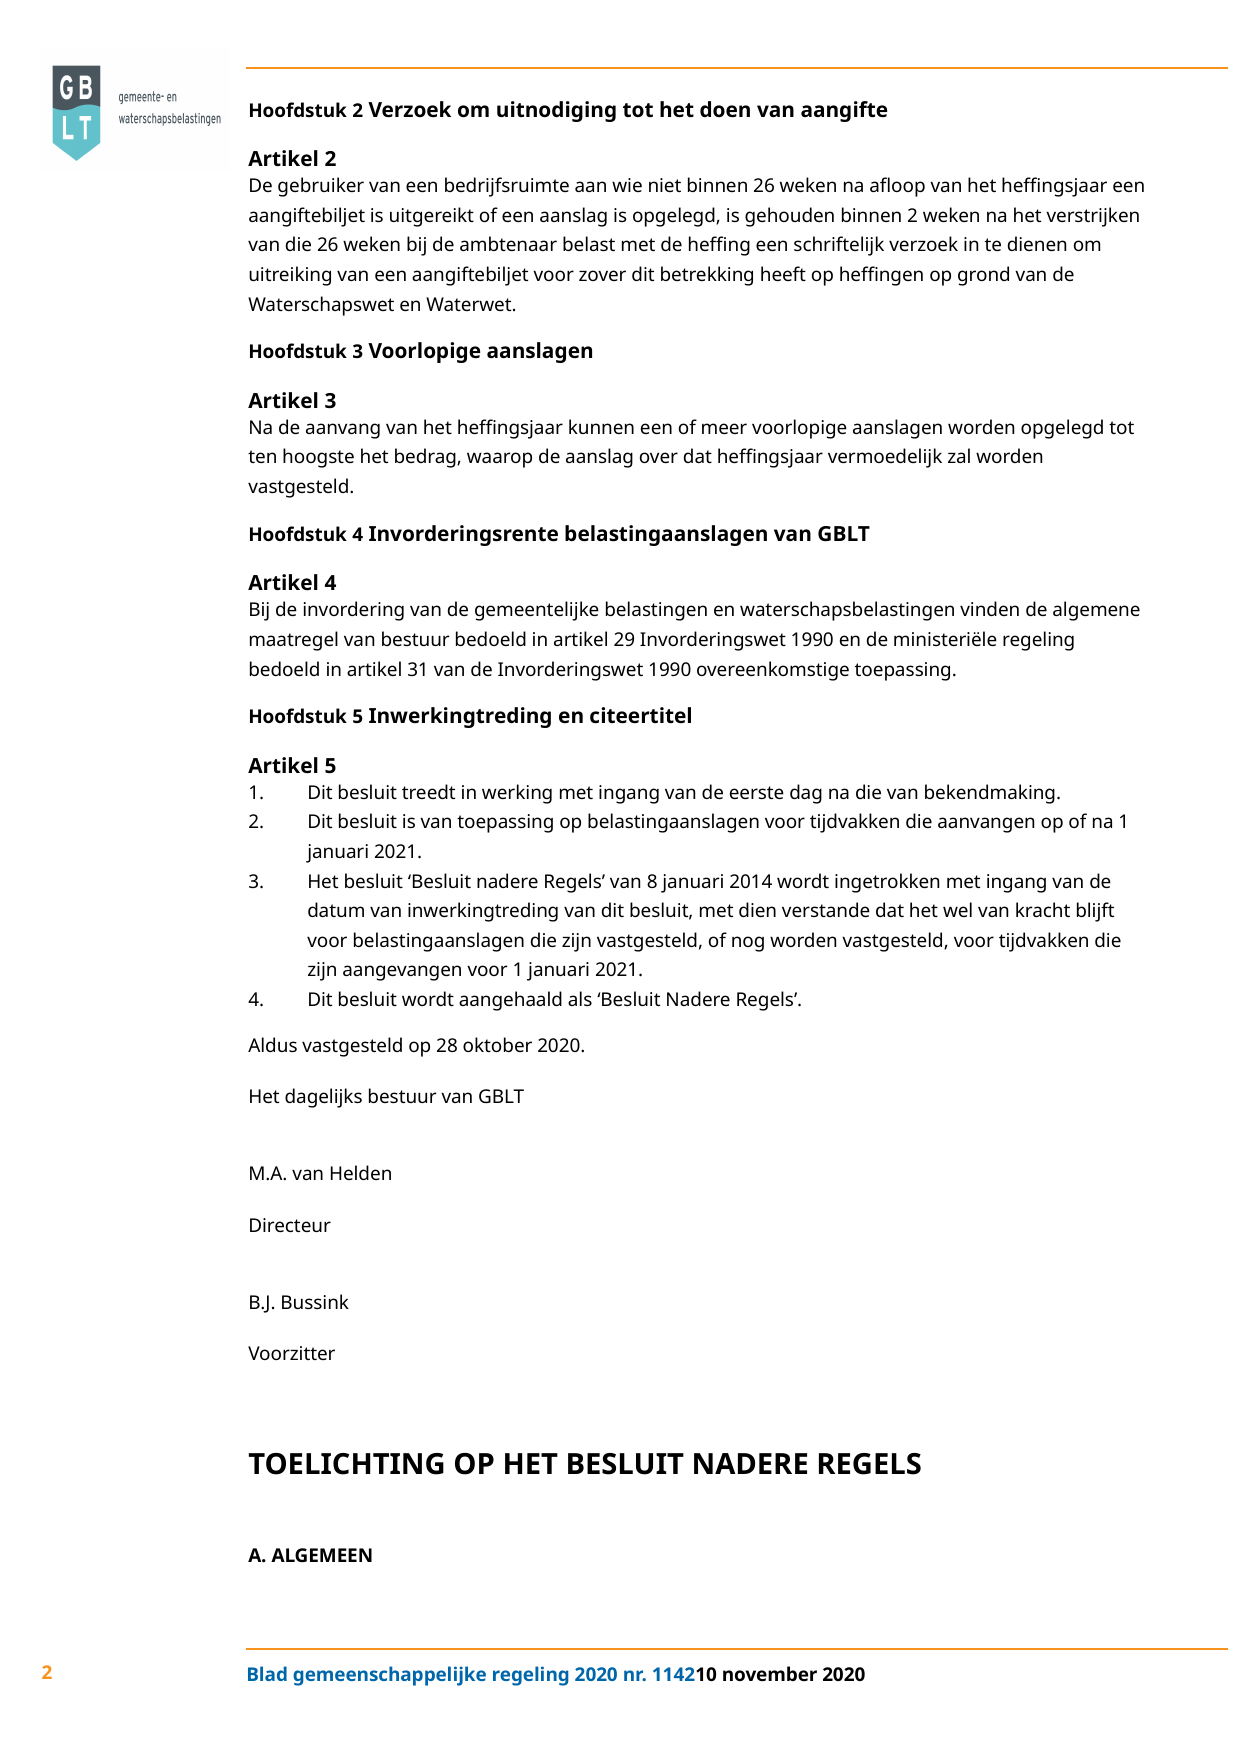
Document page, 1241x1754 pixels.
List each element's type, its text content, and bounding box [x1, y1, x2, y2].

text Hoofdstuk 3 Voorlopige aanslagen [248, 336, 1152, 365]
text Artikel 4 [248, 568, 1152, 597]
text Directeur [248, 1212, 1152, 1238]
text De gebruiker van een bedrijfsruimte aan wie niet binnen 26 weken na afloop van het heffingsjaar een aangiftebiljet is uitgereikt of een aanslag is opgelegd, is gehouden binnen 2 weken na het verstrijken van die 26 weken bij de ambtenaar belast met de heffing een schriftelijk verzoek in te dienen om uitreiking van een aangiftebiljet voor zover dit betrekking heeft op heffingen op grond van de Waterschapswet en Waterwet. [248, 172, 1152, 317]
text Voorzitter [248, 1341, 1152, 1366]
text Bij de invordering van de gemeentelijke belastingen en waterschapsbelastingen vinden de algemene maatregel van bestuur bedoeld in artikel 29 Invorderingswet 1990 en de ministeriële regeling bedoeld in artikel 31 van de Invorderingswet 1990 overeenkomstige toepassing. [248, 597, 1152, 682]
list Dit besluit wordt aangehaald als ‘Besluit Nadere Regels’. [248, 986, 1152, 1012]
list Dit besluit is van toepassing op belastingaanslagen voor tijdvakken die aanvangen op of na 1 januari 2021. [248, 809, 1152, 864]
list Dit besluit treedt in werking met ingang van de eerste dag na die van bekendmaking. [248, 779, 1152, 805]
picture [41, 47, 231, 172]
text Hoofdstuk 5 Inwerkingtreding en citeertitel [248, 701, 1152, 730]
text Aldus vastgesteld op 28 oktober 2020. [248, 1032, 1152, 1058]
text Na de aanvang van het heffingsjaar kunnen een of meer voorlopige aanslagen worden opgelegd tot ten hoogste het bedrag, waarop de aanslag over dat heffingsjaar vermoedelijk zal worden vastgesteld. [248, 414, 1152, 499]
list Het besluit ‘Besluit nadere Regels’ van 8 januari 2014 wordt ingetrokken met ingang van de datum van inwerkingtreding van dit besluit, met dien verstande dat het wel van kracht blijft voor belastingaanslagen die zijn vastgesteld, of nog worden vastgesteld, voor tijdvakken die zijn aangevangen voor 1 januari 2021. [248, 868, 1152, 982]
text M.A. van Helden [248, 1161, 1152, 1186]
text Hoofdstuk 2 Verzoek om uitnodiging tot het doen van aangifte [248, 95, 1152, 123]
text Artikel 5 [248, 751, 1152, 779]
text B.J. Bussink [248, 1289, 1152, 1315]
text A. ALGEMEEN [248, 1542, 1152, 1568]
text Hoofdstuk 4 Invorderingsrente belastingaanslagen van GBLT [248, 519, 1152, 547]
text Artikel 2 [248, 144, 1152, 172]
text Het dagelijks bestuur van GBLT [248, 1083, 1152, 1109]
text Artikel 3 [248, 386, 1152, 414]
text TOELICHTING OP HET BESLUIT NADERE REGELS [248, 1443, 1152, 1483]
